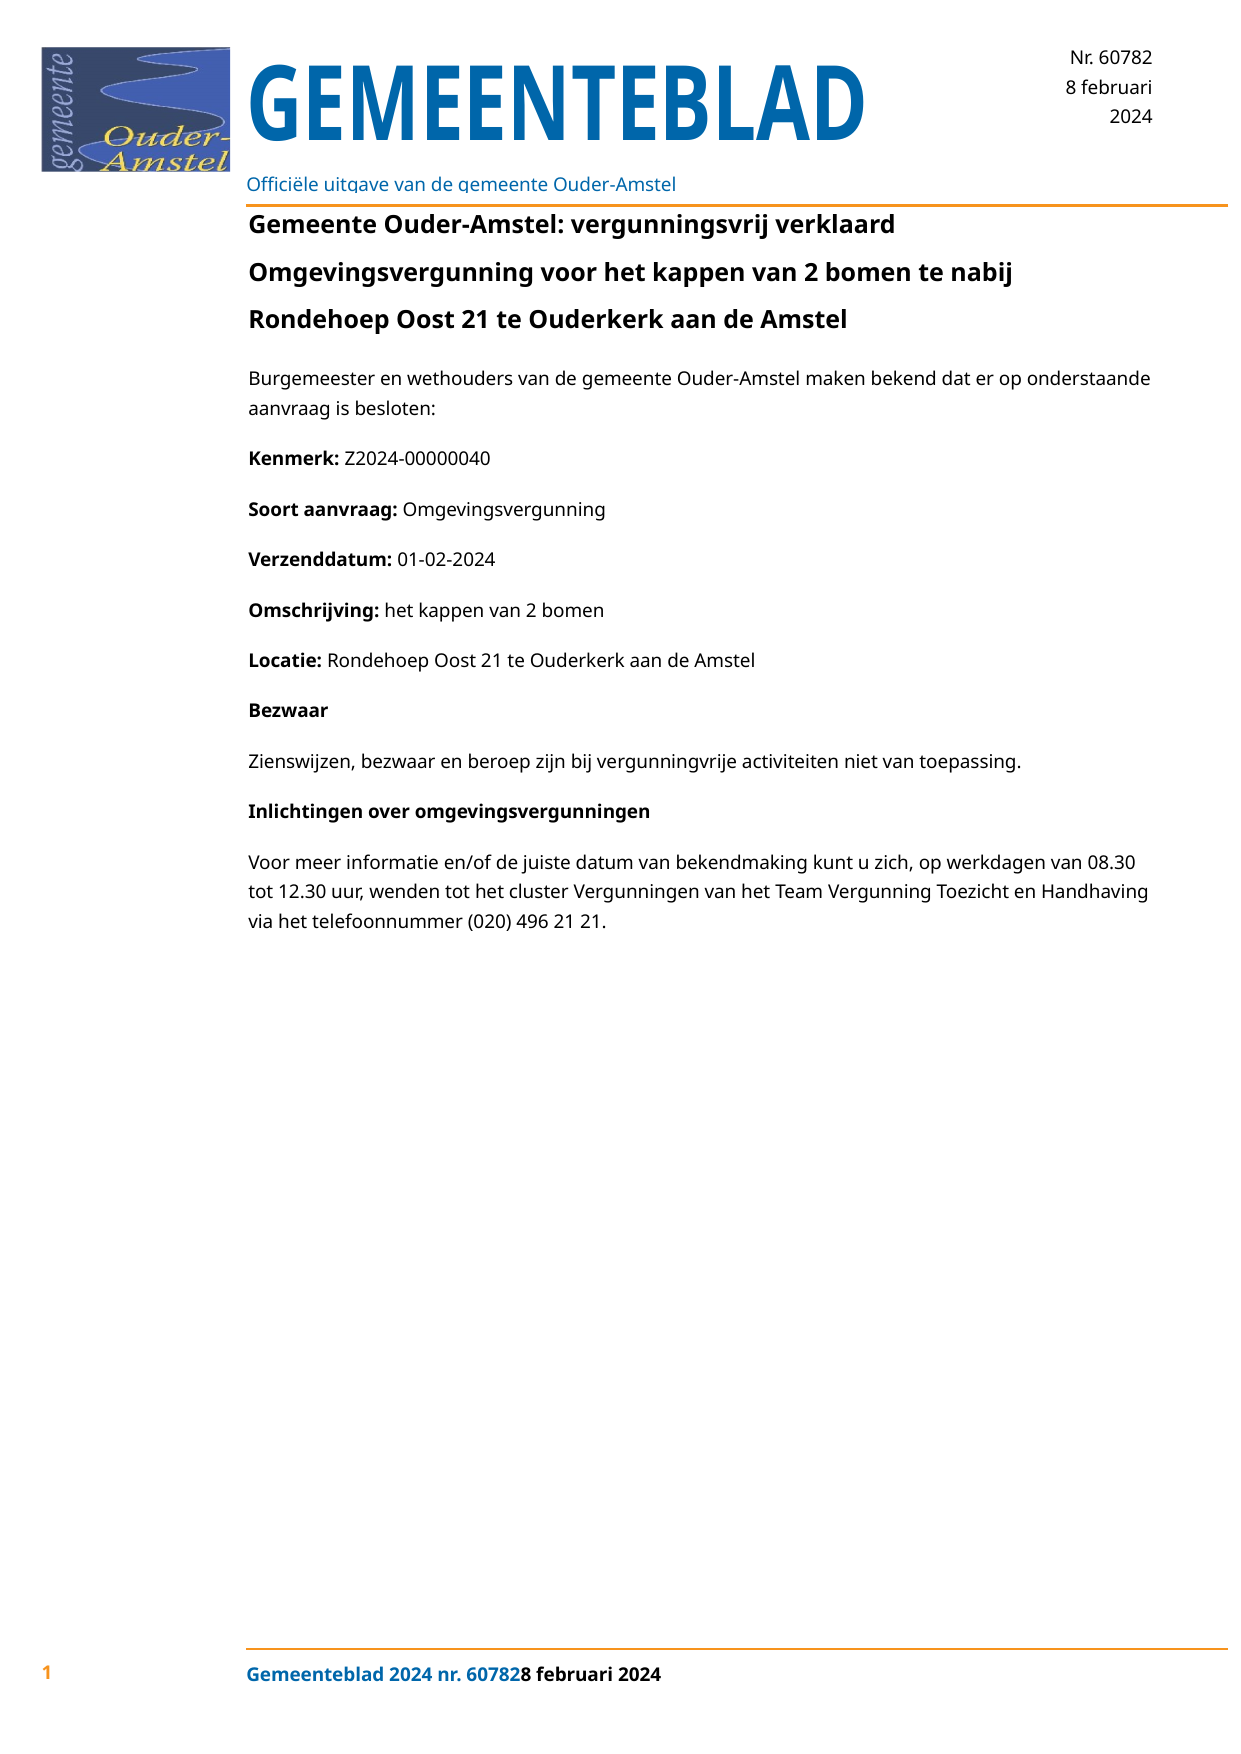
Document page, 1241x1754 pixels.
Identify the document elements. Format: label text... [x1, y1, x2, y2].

text Verzenddatum: 01-02-2024 [248, 546, 1152, 572]
text Zienswijzen, bezwaar en beroep zijn bij vergunningvrije activiteiten niet van toepassing. [248, 748, 1152, 774]
text Locatie: Rondehoep Oost 21 te Ouderkerk aan de Amstel [248, 647, 1152, 673]
text Soort aanvraag: Omgevingsvergunning [248, 496, 1152, 522]
text Burgemeester en wethouders van de gemeente Ouder-Amstel maken bekend dat er op onderstaande aanvraag is besloten: [248, 366, 1152, 421]
text Omschrijving: het kappen van 2 bomen [248, 597, 1152, 622]
picture [41, 47, 231, 172]
text Voor meer informatie en/of de juiste datum van bekendmaking kunt u zich, op werkdagen van 08.30 tot 12.30 uur, wenden tot het cluster Vergunningen van het Team Vergunning Toezicht en Handhaving via het telefoonnummer (020) 496 21 21. [248, 849, 1152, 934]
text Inlichtingen over omgevingsvergunningen [248, 798, 1152, 824]
text Kenmerk: Z2024-00000040 [248, 446, 1152, 471]
text Bezwaar [248, 698, 1152, 723]
text Gemeente Ouder-Amstel: vergunningsvrij verklaard Omgevingsvergunning voor het kappen van 2 bomen te nabij Rondehoep Oost 21 te Ouderkerk aan de Amstel [248, 207, 1152, 336]
